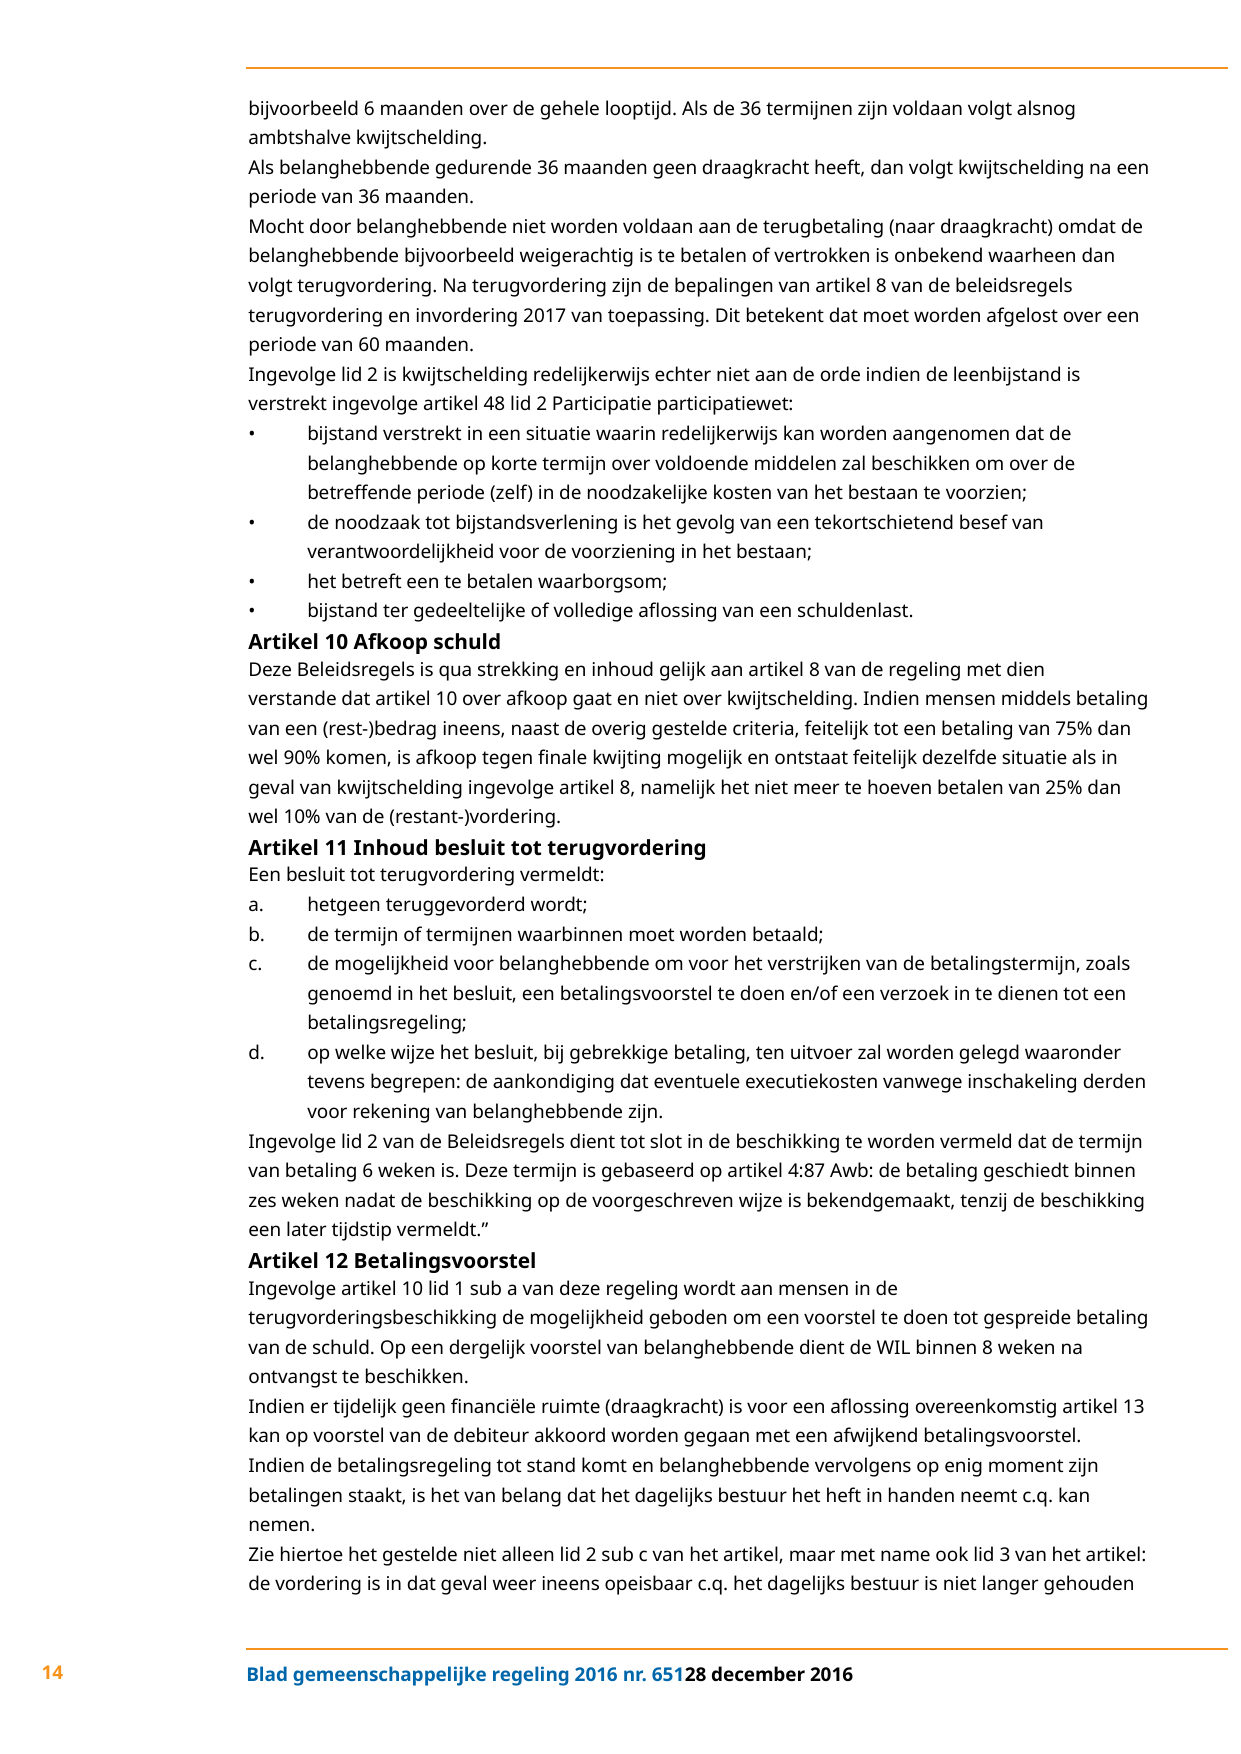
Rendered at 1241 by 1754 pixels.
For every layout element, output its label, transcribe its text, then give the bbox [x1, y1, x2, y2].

text Artikel 10 Afkoop schuld [248, 627, 1152, 656]
text Artikel 12 Betalingsvoorstel [248, 1246, 1152, 1275]
text bijvoorbeeld 6 maanden over de gehele looptijd. Als de 36 termijnen zijn voldaan volgt alsnog ambtshalve kwijtschelding. [248, 95, 1152, 150]
list de mogelijkheid voor belanghebbende om voor het verstrijken van de betalingstermijn, zoals genoemd in het besluit, een betalingsvoorstel te doen en/of een verzoek in te dienen tot een betalingsregeling; [248, 950, 1152, 1035]
list de termijn of termijnen waarbinnen moet worden betaald; [248, 921, 1152, 947]
text Zie hiertoe het gestelde niet alleen lid 2 sub c van het artikel, maar met name ook lid 3 van het artikel: de vordering is in dat geval weer ineens opeisbaar c.q. het dagelijks bestuur is niet langer gehouden [248, 1541, 1152, 1596]
picture [41, 47, 231, 172]
text Mocht door belanghebbende niet worden voldaan aan de terugbetaling (naar draagkracht) omdat de belanghebbende bijvoorbeeld weigerachtig is te betalen of vertrokken is onbekend waarheen dan volgt terugvordering. Na terugvordering zijn de bepalingen van artikel 8 van de beleidsregels terugvordering en invordering 2017 van toepassing. Dit betekent dat moet worden afgelost over een periode van 60 maanden. [248, 213, 1152, 357]
list op welke wijze het besluit, bij gebrekkige betaling, ten uitvoer zal worden gelegd waaronder tevens begrepen: de aankondiging dat eventuele executiekosten vanwege inschakeling derden voor rekening van belanghebbende zijn. [248, 1039, 1152, 1124]
text Indien er tijdelijk geen financiële ruimte (draagkracht) is voor een aflossing overeenkomstig artikel 13 kan op voorstel van de debiteur akkoord worden gegaan met een afwijkend betalingsvoorstel. [248, 1393, 1152, 1448]
text Indien de betalingsregeling tot stand komt en belanghebbende vervolgens op enig moment zijn betalingen staakt, is het van belang dat het dagelijks bestuur het heft in handen neemt c.q. kan nemen. [248, 1452, 1152, 1537]
text Artikel 11 Inhoud besluit tot terugvordering [248, 833, 1152, 862]
text Een besluit tot terugvordering vermeldt: [248, 862, 1152, 887]
text Als belanghebbende gedurende 36 maanden geen draagkracht heeft, dan volgt kwijtschelding na een periode van 36 maanden. [248, 154, 1152, 209]
text Ingevolge lid 2 van de Beleidsregels dient tot slot in de beschikking te worden vermeld dat de termijn van betaling 6 weken is. Deze termijn is gebaseerd op artikel 4:87 Awb: de betaling geschiedt binnen zes weken nadat de beschikking op de voorgeschreven wijze is bekendgemaakt, tenzij de beschikking een later tijdstip vermeldt.” [248, 1128, 1152, 1242]
text Ingevolge artikel 10 lid 1 sub a van deze regeling wordt aan mensen in de terugvorderingsbeschikking de mogelijkheid geboden om een voorstel te doen tot gespreide betaling van de schuld. Op een dergelijk voorstel van belanghebbende dient de WIL binnen 8 weken na ontvangst te beschikken. [248, 1275, 1152, 1389]
text verstande dat artikel 10 over afkoop gaat en niet over kwijtschelding. Indien mensen middels betaling van een (rest-)bedrag ineens, naast de overig gestelde criteria, feitelijk tot een betaling van 75% dan wel 90% komen, is afkoop tegen finale kwijting mogelijk en ontstaat feitelijk dezelfde situatie als in geval van kwijtschelding ingevolge artikel 8, namelijk het niet meer te hoeven betalen van 25% dan wel 10% van de (restant-)vordering. [248, 685, 1152, 829]
list bijstand verstrekt in een situatie waarin redelijkerwijs kan worden aangenomen dat de belanghebbende op korte termijn over voldoende middelen zal beschikken om over de betreffende periode (zelf) in de noodzakelijke kosten van het bestaan te voorzien; [248, 420, 1152, 505]
text Deze Beleidsregels is qua strekking en inhoud gelijk aan artikel 8 van de regeling met dien [248, 656, 1152, 681]
list de noodzaak tot bijstandsverlening is het gevolg van een tekortschietend besef van verantwoordelijkheid voor de voorziening in het bestaan; [248, 509, 1152, 564]
text Ingevolge lid 2 is kwijtschelding redelijkerwijs echter niet aan de orde indien de leenbijstand is verstrekt ingevolge artikel 48 lid 2 Participatie participatiewet: [248, 361, 1152, 416]
list hetgeen teruggevorderd wordt; [248, 891, 1152, 917]
list bijstand ter gedeeltelijke of volledige aflossing van een schuldenlast. [248, 598, 1152, 623]
list het betreft een te betalen waarborgsom; [248, 568, 1152, 594]
